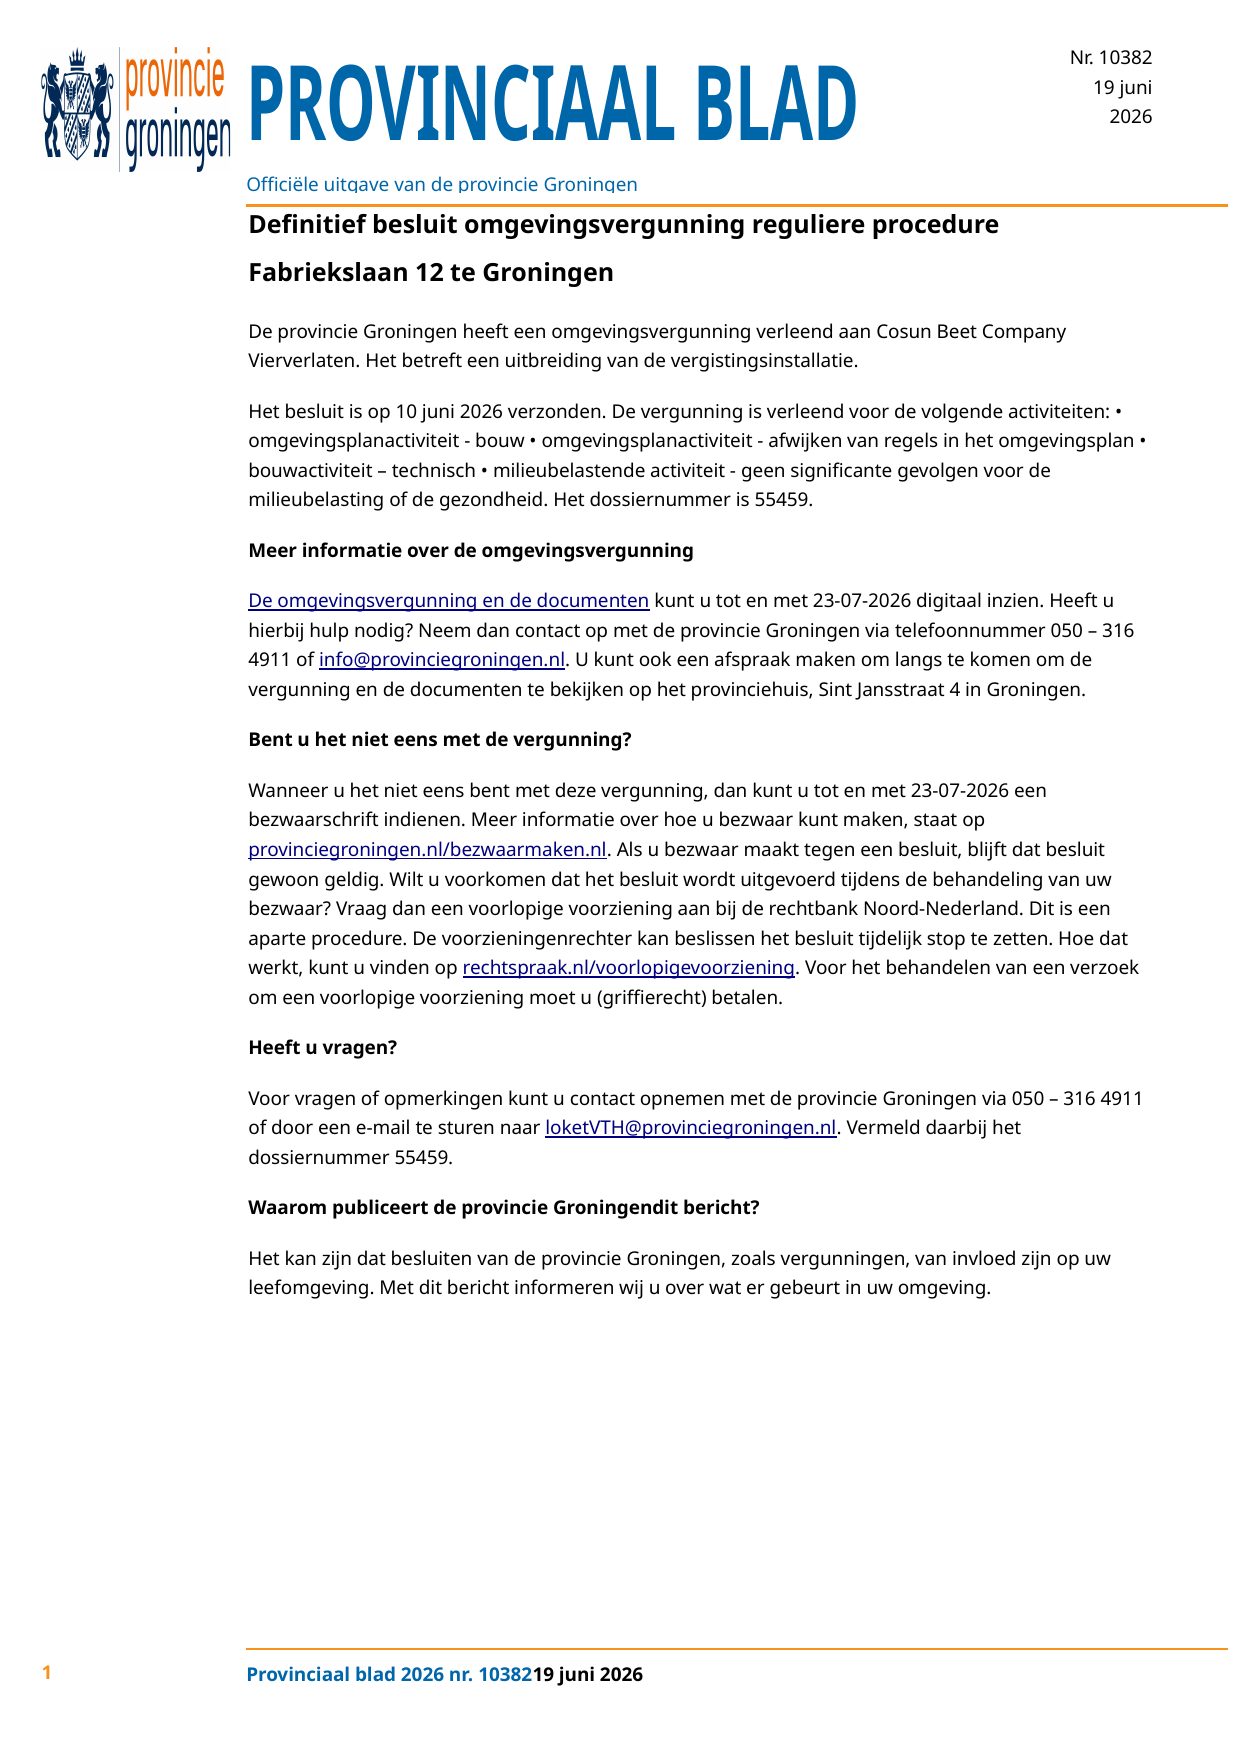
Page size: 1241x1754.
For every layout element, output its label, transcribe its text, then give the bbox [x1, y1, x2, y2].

text De omgevingsvergunning en de documenten kunt u tot en met 23-07-2026 digitaal inzien. Heeft u hierbij hulp nodig? Neem dan contact op met de provincie Groningen via telefoonnummer 050 – 316 4911 of info@provinciegroningen.nl. U kunt ook een afspraak maken om langs te komen om de vergunning en de documenten te bekijken op het provinciehuis, Sint Jansstraat 4 in Groningen. [248, 587, 1152, 702]
text Voor vragen of opmerkingen kunt u contact opnemen met de provincie Groningen via 050 – 316 4911 of door een e-mail te sturen naar loketVTH@provinciegroningen.nl. Vermeld daarbij het dossiernummer 55459. [248, 1085, 1152, 1170]
text Meer informatie over de omgevingsvergunning [248, 537, 1152, 563]
text Waarom publiceert de provincie Groningendit bericht? [248, 1194, 1152, 1220]
text Bent u het niet eens met de vergunning? [248, 727, 1152, 752]
text Definitief besluit omgevingsvergunning reguliere procedure Fabriekslaan 12 te Groningen [248, 207, 1152, 288]
text Heeft u vragen? [248, 1034, 1152, 1060]
text Het kan zijn dat besluiten van de provincie Groningen, zoals vergunningen, van invloed zijn op uw leefomgeving. Met dit bericht informeren wij u over wat er gebeurt in uw omgeving. [248, 1245, 1152, 1300]
text Het besluit is op 10 juni 2026 verzonden. De vergunning is verleend voor de volgende activiteiten: • omgevingsplanactiviteit - bouw • omgevingsplanactiviteit - afwijken van regels in het omgevingsplan • bouwactiviteit – technisch • milieubelastende activiteit - geen significante gevolgen voor de milieubelasting of de gezondheid. Het dossiernummer is 55459. [248, 398, 1152, 512]
text De provincie Groningen heeft een omgevingsvergunning verleend aan Cosun Beet Company Vierverlaten. Het betreft een uitbreiding van de vergistingsinstallatie. [248, 318, 1152, 373]
text Wanneer u het niet eens bent met deze vergunning, dan kunt u tot en met 23-07-2026 een bezwaarschrift indienen. Meer informatie over hoe u bezwaar kunt maken, staat op provinciegroningen.nl/bezwaarmaken.nl. Als u bezwaar maakt tegen een besluit, blijft dat besluit gewoon geldig. Wilt u voorkomen dat het besluit wordt uitgevoerd tijdens de behandeling van uw bezwaar? Vraag dan een voorlopige voorziening aan bij de rechtbank Noord-Nederland. Dit is een aparte procedure. De voorzieningenrechter kan beslissen het besluit tijdelijk stop te zetten. Hoe dat werkt, kunt u vinden op rechtspraak.nl/voorlopigevoorziening. Voor het behandelen van een verzoek om een voorlopige voorziening moet u (griffierecht) betalen. [248, 777, 1152, 1010]
picture [41, 47, 231, 172]
